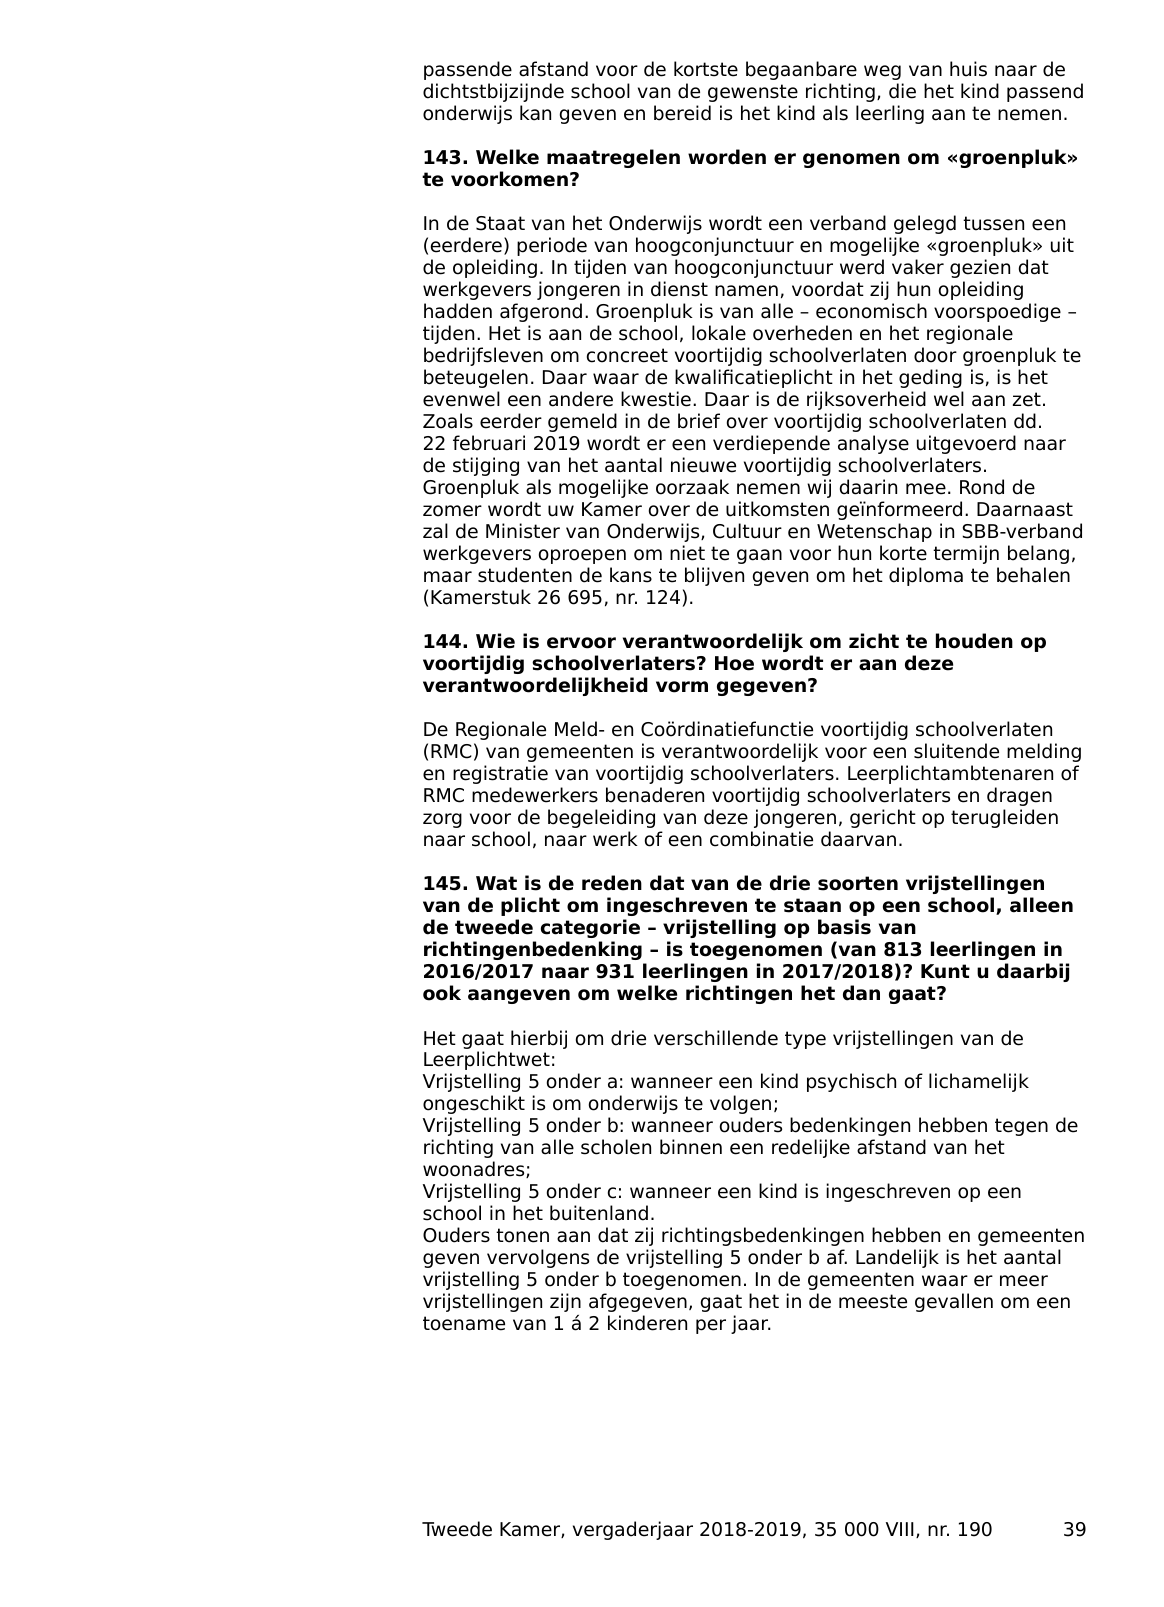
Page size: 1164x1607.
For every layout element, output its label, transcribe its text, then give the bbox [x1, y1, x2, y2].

text Vrijstelling 5 onder c: wanneer een kind is ingeschreven op een school in het buitenland. [422, 1181, 1087, 1225]
text De Regionale Meld- en Coördinatiefunctie voortijdig schoolverlaten (RMC) van gemeenten is verantwoordelijk voor een sluitende melding en registratie van voortijdig schoolverlaters. Leerplichtambtenaren of RMC medewerkers benaderen voortijdig schoolverlaters en dragen zorg voor de begeleiding van deze jongeren, gericht op terugleiden naar school, naar werk of een combinatie daarvan. [422, 719, 1087, 851]
subtitle 145. Wat is de reden dat van de drie soorten vrijstellingen van de plicht om ingeschreven te staan op een school, alleen de tweede categorie – vrijstelling op basis van richtingenbedenking – is toegenomen (van 813 leerlingen in 2016/2017 naar 931 leerlingen in 2017/2018)? Kunt u daarbij ook aangeven om welke richtingen het dan gaat? [422, 873, 1087, 1005]
text Vrijstelling 5 onder b: wanneer ouders bedenkingen hebben tegen de richting van alle scholen binnen een redelijke afstand van het woonadres; [422, 1115, 1087, 1181]
subtitle 144. Wie is ervoor verantwoordelijk om zicht te houden op voortijdig schoolverlaters? Hoe wordt er aan deze verantwoordelijkheid vorm gegeven? [422, 631, 1087, 697]
subtitle 143. Welke maatregelen worden er genomen om «groenpluk» te voorkomen? [422, 147, 1087, 191]
text Het gaat hierbij om drie verschillende type vrijstellingen van de Leerplichtwet: [422, 1027, 1087, 1071]
text In de Staat van het Onderwijs wordt een verband gelegd tussen een (eerdere) periode van hoogconjunctuur en mogelijke «groenpluk» uit de opleiding. In tijden van hoogconjunctuur werd vaker gezien dat werkgevers jongeren in dienst namen, voordat zij hun opleiding hadden afgerond. Groenpluk is van alle – economisch voorspoedige – tijden. Het is aan de school, lokale overheden en het regionale bedrijfsleven om concreet voortijdig schoolverlaten door groenpluk te beteugelen. Daar waar de kwalificatieplicht in het geding is, is het evenwel een andere kwestie. Daar is de rijksoverheid wel aan zet. Zoals eerder gemeld in de brief over voortijdig schoolverlaten dd. 22 februari 2019 wordt er een verdiepende analyse uitgevoerd naar de stijging van het aantal nieuwe voortijdig schoolverlaters. Groenpluk als mogelijke oorzaak nemen wij daarin mee. Rond de zomer wordt uw Kamer over de uitkomsten geïnformeerd. Daarnaast zal de Minister van Onderwijs, Cultuur en Wetenschap in SBB-verband werkgevers oproepen om niet te gaan voor hun korte termijn belang, maar studenten de kans te blijven geven om het diploma te behalen (Kamerstuk 26 695, nr. 124). [422, 213, 1087, 609]
text Vrijstelling 5 onder a: wanneer een kind psychisch of lichamelijk ongeschikt is om onderwijs te volgen; [422, 1071, 1087, 1115]
text Ouders tonen aan dat zij richtingsbedenkingen hebben en gemeenten geven vervolgens de vrijstelling 5 onder b af. Landelijk is het aantal vrijstelling 5 onder b toegenomen. In de gemeenten waar er meer vrijstellingen zijn afgegeven, gaat het in de meeste gevallen om een toename van 1 á 2 kinderen per jaar. [422, 1225, 1087, 1335]
text passende afstand voor de kortste begaanbare weg van huis naar de dichtstbijzijnde school van de gewenste richting, die het kind passend onderwijs kan geven en bereid is het kind als leerling aan te nemen. [422, 59, 1087, 125]
